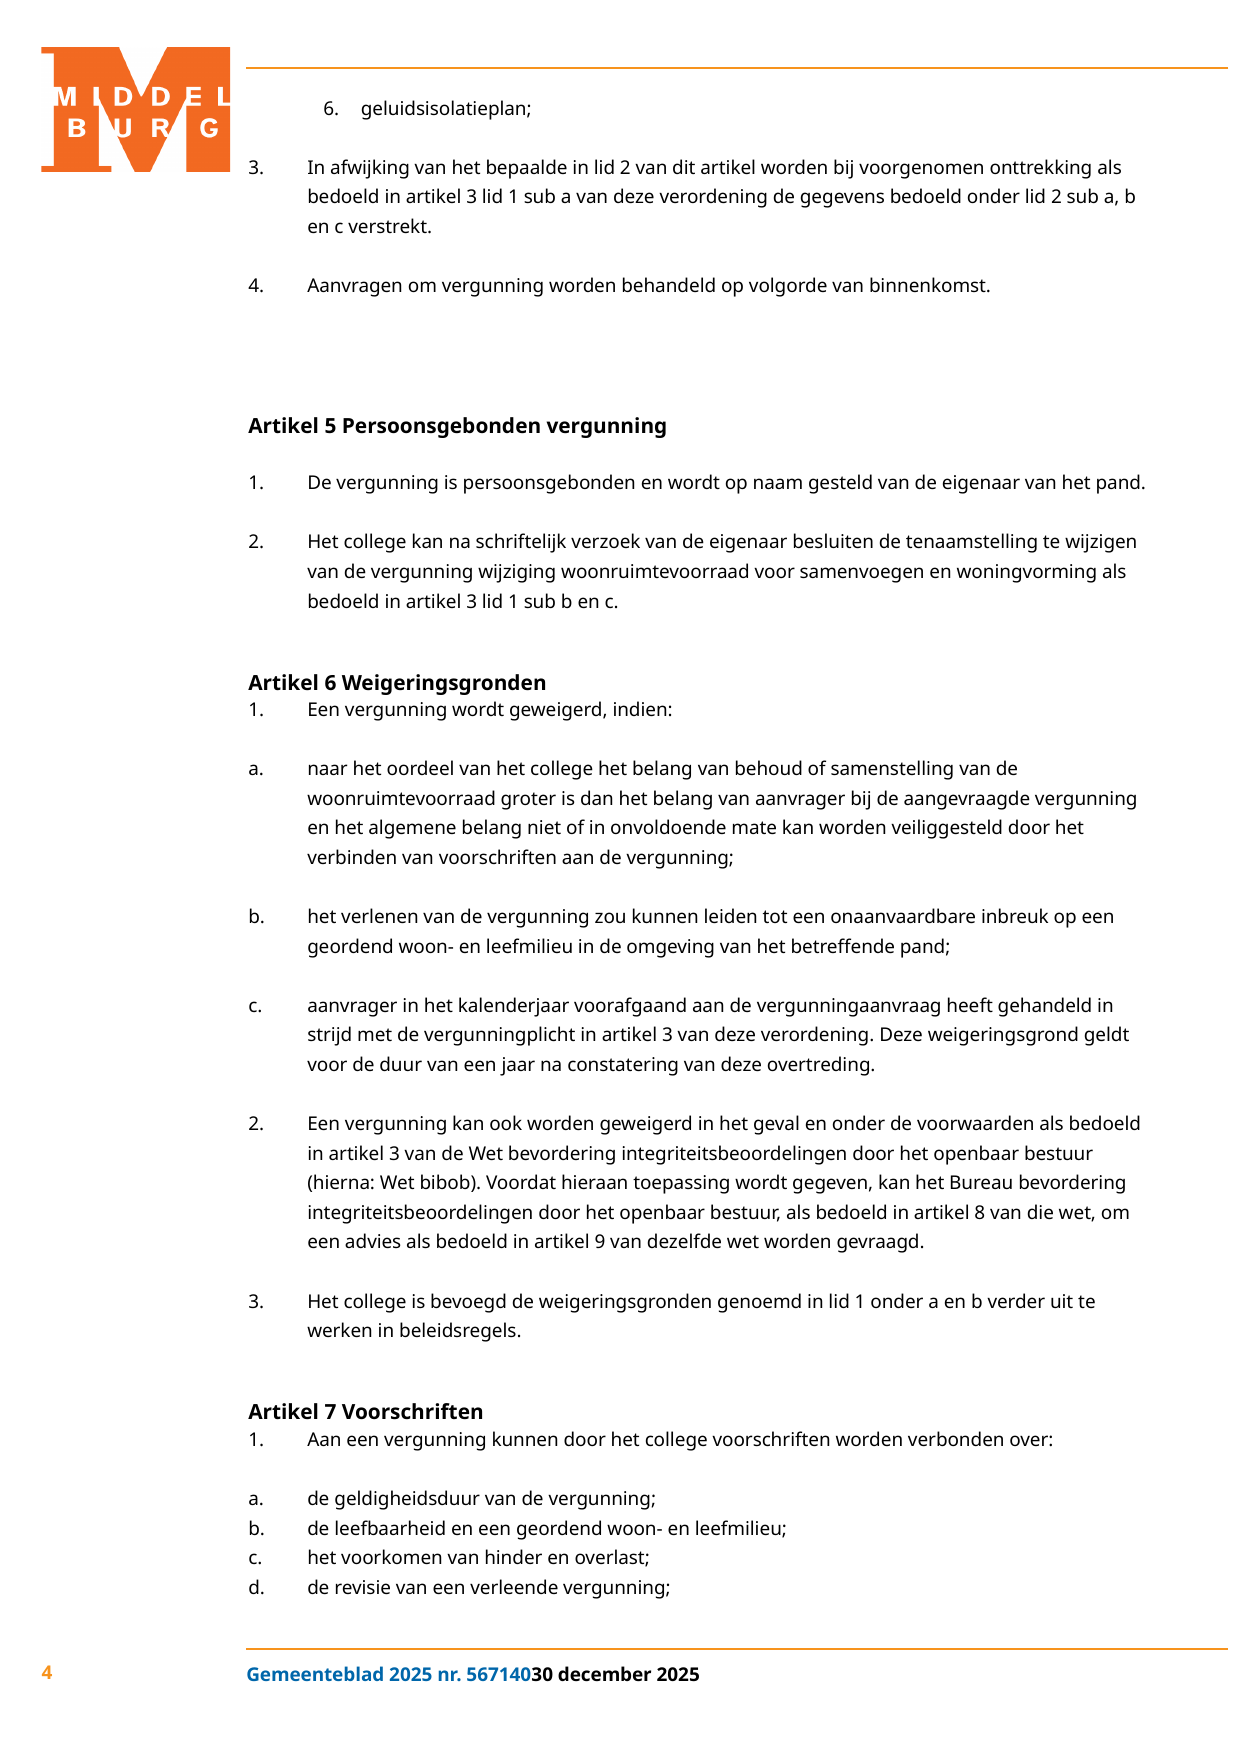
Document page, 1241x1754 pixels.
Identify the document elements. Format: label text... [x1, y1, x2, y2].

list het voorkomen van hinder en overlast; [248, 1544, 1152, 1570]
list Een vergunning wordt geweigerd, indien: [248, 696, 1152, 722]
list naar het oordeel van het college het belang van behoud of samenstelling van de woonruimtevoorraad groter is dan het belang van aanvrager bij de aangevraagde vergunning en het algemene belang niet of in onvoldoende mate kan worden veiliggesteld door het verbinden van voorschriften aan de vergunning; [248, 755, 1152, 870]
list de leefbaarheid en een geordend woon- en leefmilieu; [248, 1515, 1152, 1540]
text Artikel 7 Voorschriften [248, 1397, 1152, 1426]
list De vergunning is persoonsgebonden en wordt op naam gesteld van de eigenaar van het pand. [248, 469, 1152, 495]
list aanvrager in het kalenderjaar voorafgaand aan de vergunningaanvraag heeft gehandeld in strijd met de vergunningplicht in artikel 3 van deze verordening. Deze weigeringsgrond geldt voor de duur van een jaar na constatering van deze overtreding. [248, 992, 1152, 1077]
list geluidsisolatieplan; [323, 95, 1152, 121]
list het verlenen van de vergunning zou kunnen leiden tot een onaanvaardbare inbreuk op een geordend woon- en leefmilieu in de omgeving van het betreffende pand; [248, 903, 1152, 959]
list In afwijking van het bepaalde in lid 2 van dit artikel worden bij voorgenomen onttrekking als bedoeld in artikel 3 lid 1 sub a van deze verordening de gegevens bedoeld onder lid 2 sub a, b en c verstrekt. [248, 154, 1152, 239]
list Aanvragen om vergunning worden behandeld op volgorde van binnenkomst. [248, 272, 1152, 298]
list Een vergunning kan ook worden geweigerd in het geval en onder de voorwaarden als bedoeld in artikel 3 van de Wet bevordering integriteitsbeoordelingen door het openbaar bestuur (hierna: Wet bibob). Voordat hieraan toepassing wordt gegeven, kan het Bureau bevordering integriteitsbeoordelingen door het openbaar bestuur, als bedoeld in artikel 8 van die wet, om een advies als bedoeld in artikel 9 van dezelfde wet worden gevraagd. [248, 1110, 1152, 1254]
list de geldigheidsduur van de vergunning; [248, 1485, 1152, 1511]
list Aan een vergunning kunnen door het college voorschriften worden verbonden over: [248, 1426, 1152, 1452]
list Het college is bevoegd de weigeringsgronden genoemd in lid 1 onder a en b verder uit te werken in beleidsregels. [248, 1288, 1152, 1343]
list de revisie van een verleende vergunning; [248, 1574, 1152, 1599]
picture [41, 47, 231, 172]
text Artikel 5 Persoonsgebonden vergunning [248, 411, 1152, 440]
text Artikel 6 Weigeringsgronden [248, 668, 1152, 696]
list Het college kan na schriftelijk verzoek van de eigenaar besluiten de tenaamstelling te wijzigen van de vergunning wijziging woonruimtevoorraad voor samenvoegen en woningvorming als bedoeld in artikel 3 lid 1 sub b en c. [248, 529, 1152, 613]
